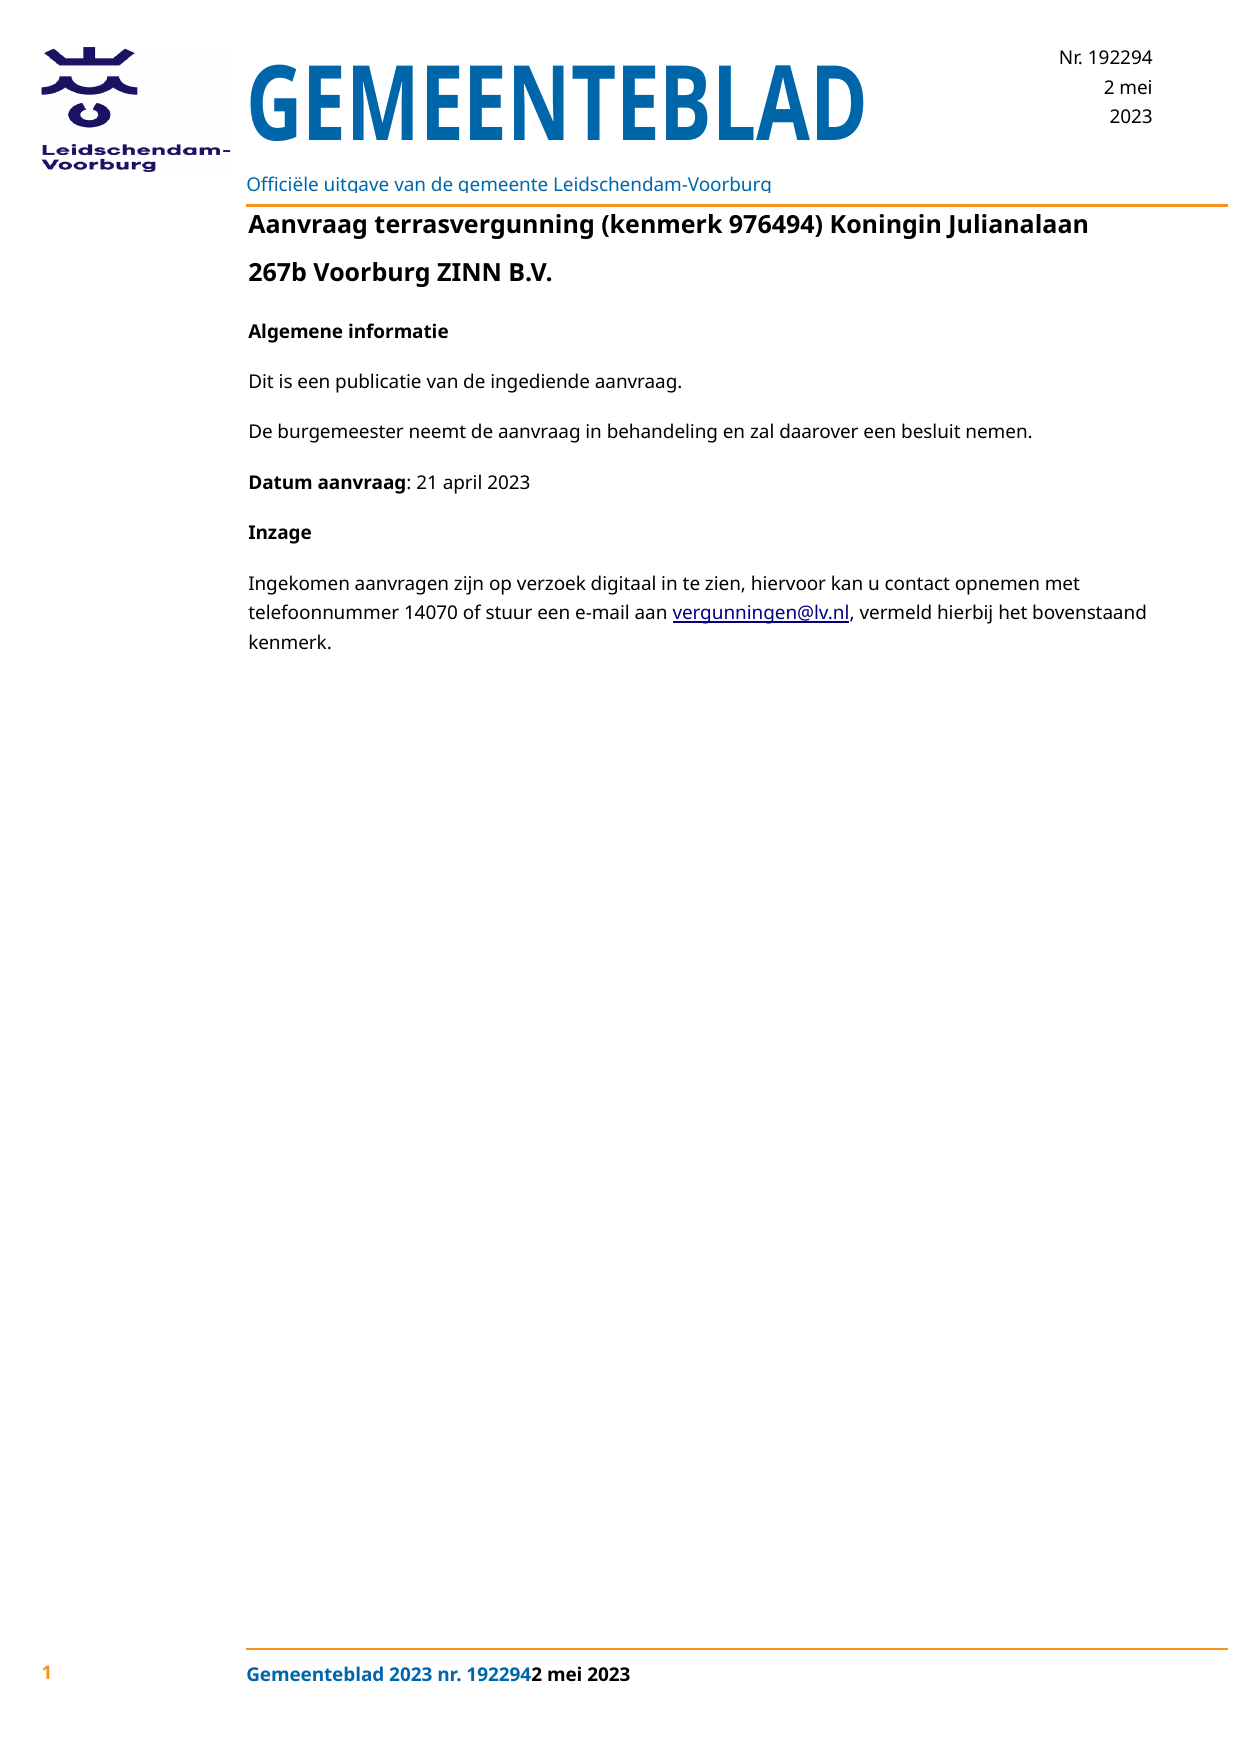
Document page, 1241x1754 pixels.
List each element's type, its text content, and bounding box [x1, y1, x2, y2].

text Algemene informatie [248, 318, 1152, 344]
text Datum aanvraag: 21 april 2023 [248, 469, 1152, 495]
picture [41, 47, 231, 172]
text De burgemeester neemt de aanvraag in behandeling en zal daarover een besluit nemen. [248, 419, 1152, 444]
text Ingekomen aanvragen zijn op verzoek digitaal in te zien, hiervoor kan u contact opnemen met telefoonnummer 14070 of stuur een e-mail aan vergunningen@lv.nl, vermeld hierbij het bovenstaand kenmerk. [248, 570, 1152, 655]
text Dit is een publicatie van de ingediende aanvraag. [248, 368, 1152, 394]
text Inzage [248, 519, 1152, 545]
text Aanvraag terrasvergunning (kenmerk 976494) Koningin Julianalaan 267b Voorburg ZINN B.V. [248, 207, 1152, 288]
